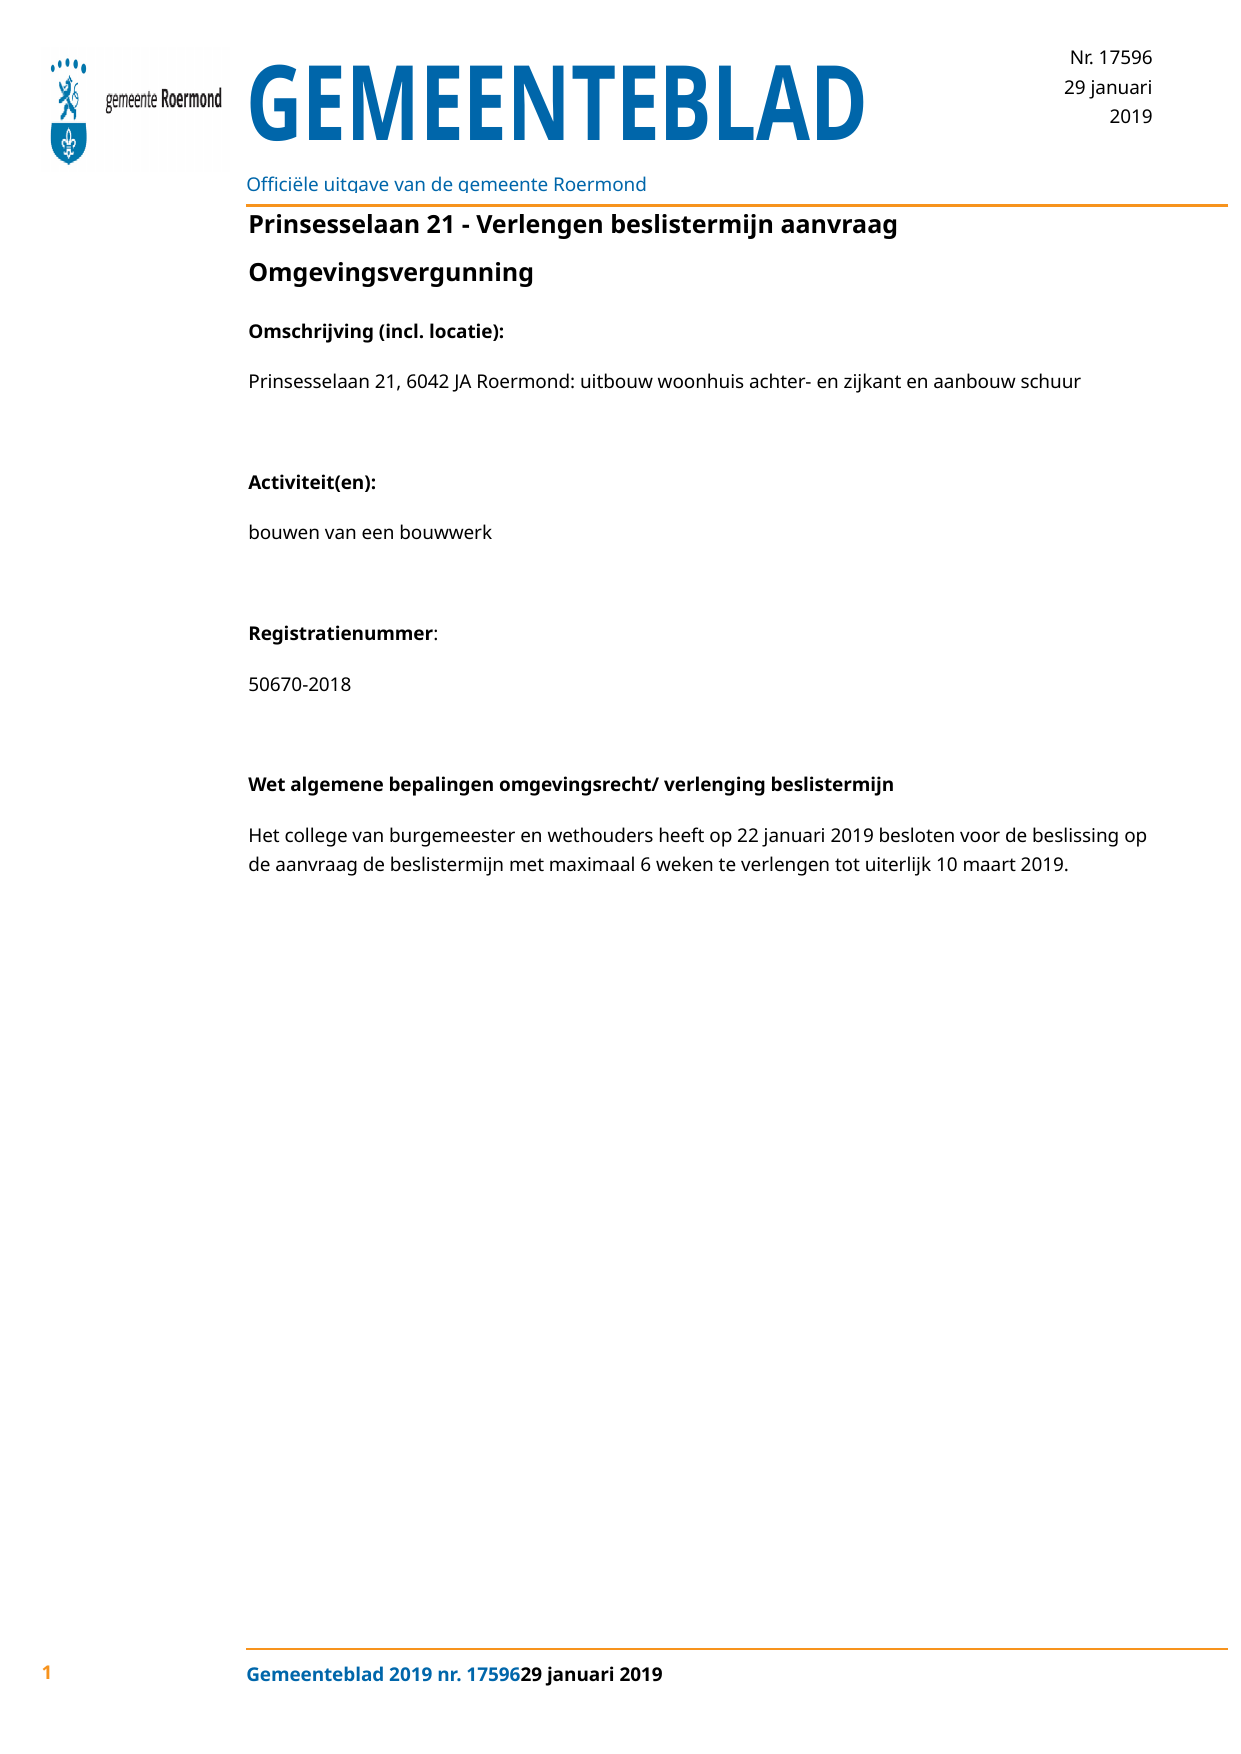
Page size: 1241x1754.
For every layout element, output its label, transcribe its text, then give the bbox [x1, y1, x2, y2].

text Prinsesselaan 21 - Verlengen beslistermijn aanvraag Omgevingsvergunning [248, 207, 1152, 288]
text Registratienummer: [248, 620, 1152, 646]
picture [41, 47, 231, 172]
text Prinsesselaan 21, 6042 JA Roermond: uitbouw woonhuis achter- en zijkant en aanbouw schuur [248, 368, 1152, 394]
text bouwen van een bouwwerk [248, 519, 1152, 545]
text Activiteit(en): [248, 469, 1152, 495]
text Wet algemene bepalingen omgevingsrecht/ verlenging beslistermijn [248, 772, 1152, 797]
text Het college van burgemeester en wethouders heeft op 22 januari 2019 besloten voor de beslissing op de aanvraag de beslistermijn met maximaal 6 weken te verlengen tot uiterlijk 10 maart 2019. [248, 822, 1152, 877]
text 50670-2018 [248, 671, 1152, 697]
text Omschrijving (incl. locatie): [248, 318, 1152, 344]
